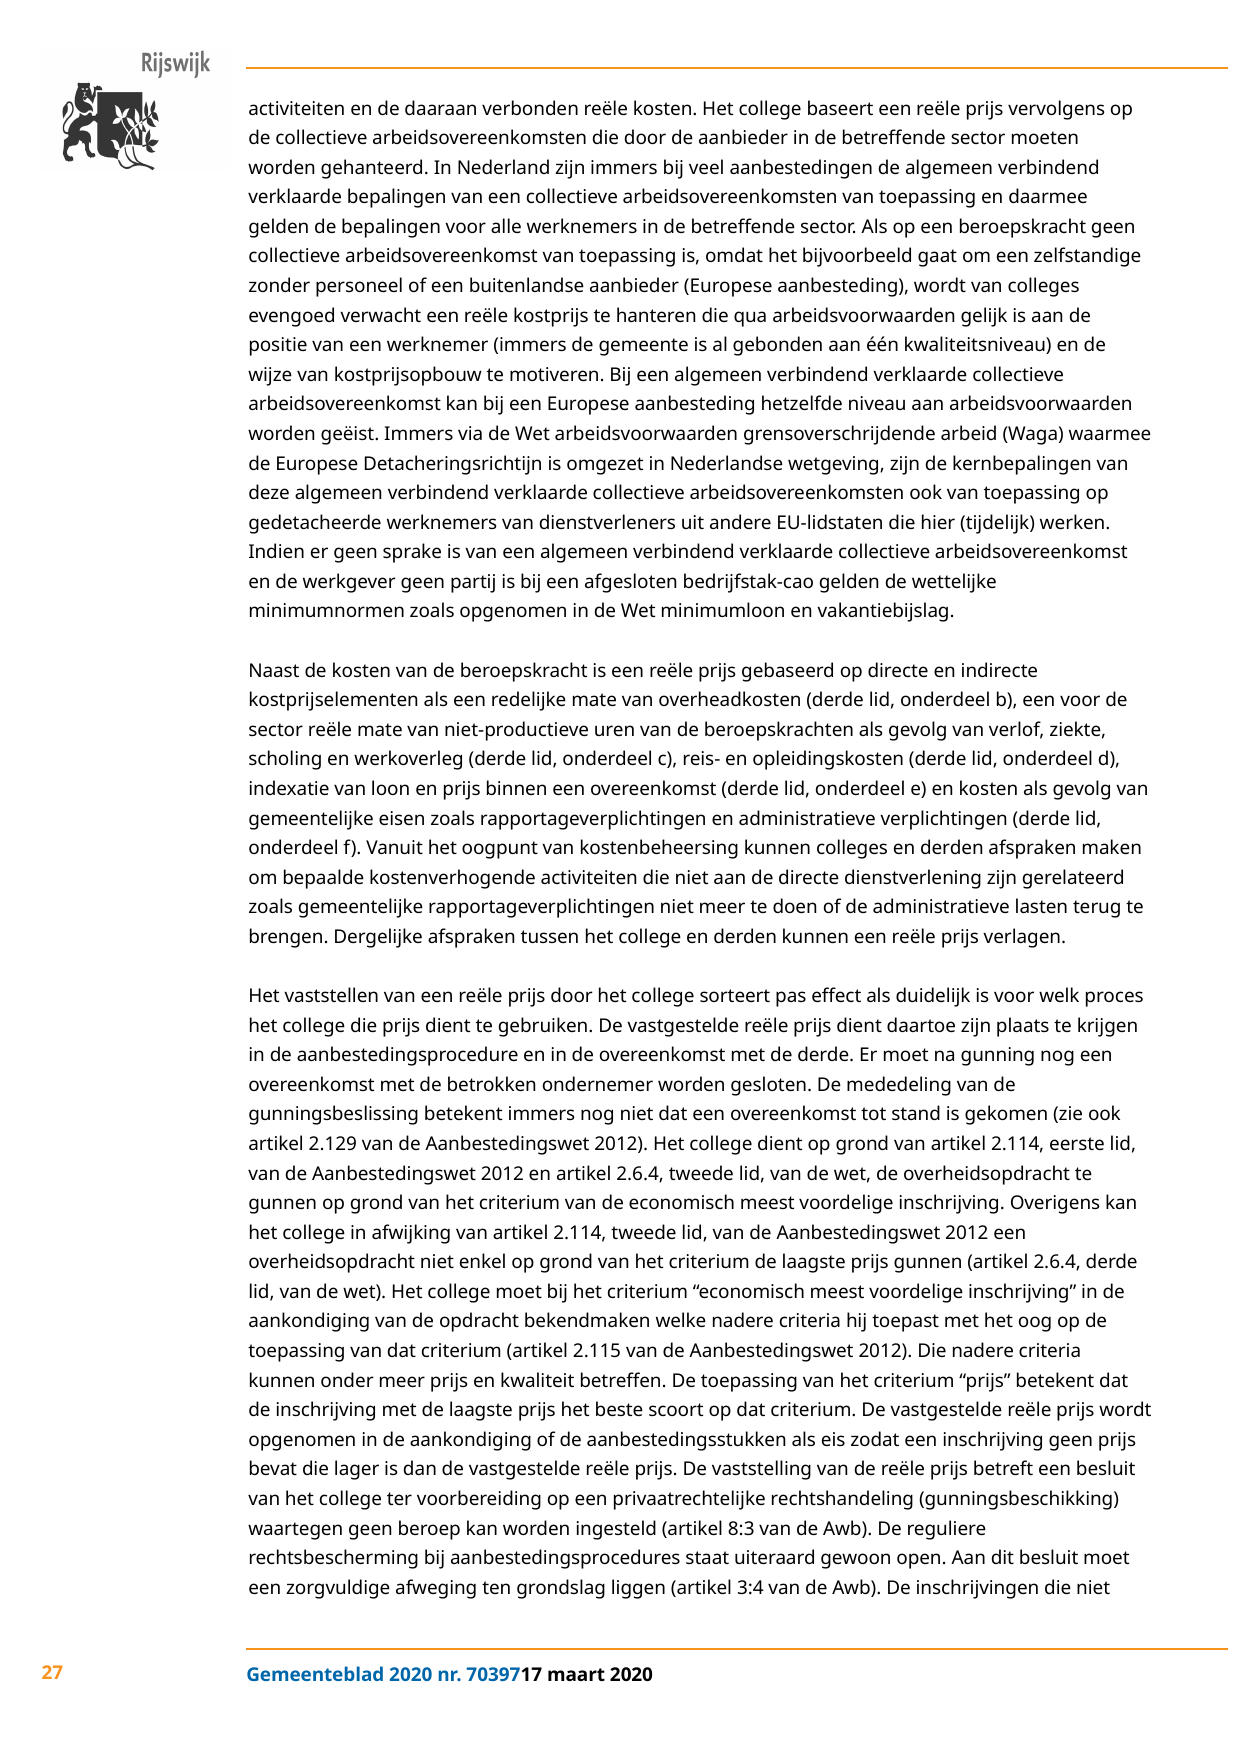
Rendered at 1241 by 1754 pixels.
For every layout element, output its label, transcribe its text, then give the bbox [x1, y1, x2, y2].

text activiteiten en de daaraan verbonden reële kosten. Het college baseert een reële prijs vervolgens op de collectieve arbeidsovereenkomsten die door de aanbieder in de betreffende sector moeten worden gehanteerd. In Nederland zijn immers bij veel aanbestedingen de algemeen verbindend verklaarde bepalingen van een collectieve arbeidsovereenkomsten van toepassing en daarmee gelden de bepalingen voor alle werknemers in de betreffende sector. Als op een beroepskracht geen collectieve arbeidsovereenkomst van toepassing is, omdat het bijvoorbeeld gaat om een zelfstandige zonder personeel of een buitenlandse aanbieder (Europese aanbesteding), wordt van colleges evengoed verwacht een reële kostprijs te hanteren die qua arbeidsvoorwaarden gelijk is aan de positie van een werknemer (immers de gemeente is al gebonden aan één kwaliteitsniveau) en de wijze van kostprijsopbouw te motiveren. Bij een algemeen verbindend verklaarde collectieve arbeidsovereenkomst kan bij een Europese aanbesteding hetzelfde niveau aan arbeidsvoorwaarden worden geëist. Immers via de Wet arbeidsvoorwaarden grensoverschrijdende arbeid (Waga) waarmee de Europese Detacheringsrichtijn is omgezet in Nederlandse wetgeving, zijn de kernbepalingen van deze algemeen verbindend verklaarde collectieve arbeidsovereenkomsten ook van toepassing op gedetacheerde werknemers van dienstverleners uit andere EU-lidstaten die hier (tijdelijk) werken. Indien er geen sprake is van een algemeen verbindend verklaarde collectieve arbeidsovereenkomst en de werkgever geen partij is bij een afgesloten bedrijfstak-cao gelden de wettelijke minimumnormen zoals opgenomen in de Wet minimumloon en vakantiebijslag. [248, 95, 1152, 623]
picture [41, 47, 231, 172]
text Naast de kosten van de beroepskracht is een reële prijs gebaseerd op directe en indirecte kostprijselementen als een redelijke mate van overheadkosten (derde lid, onderdeel b), een voor de sector reële mate van niet-productieve uren van de beroepskrachten als gevolg van verlof, ziekte, scholing en werkoverleg (derde lid, onderdeel c), reis- en opleidingskosten (derde lid, onderdeel d), indexatie van loon en prijs binnen een overeenkomst (derde lid, onderdeel e) en kosten als gevolg van gemeentelijke eisen zoals rapportageverplichtingen en administratieve verplichtingen (derde lid, onderdeel f). Vanuit het oogpunt van kostenbeheersing kunnen colleges en derden afspraken maken om bepaalde kostenverhogende activiteiten die niet aan de directe dienstverlening zijn gerelateerd zoals gemeentelijke rapportageverplichtingen niet meer te doen of de administratieve lasten terug te brengen. Dergelijke afspraken tussen het college en derden kunnen een reële prijs verlagen. [248, 657, 1152, 949]
text Het vaststellen van een reële prijs door het college sorteert pas effect als duidelijk is voor welk proces het college die prijs dient te gebruiken. De vastgestelde reële prijs dient daartoe zijn plaats te krijgen in de aanbestedingsprocedure en in de overeenkomst met de derde. Er moet na gunning nog een overeenkomst met de betrokken ondernemer worden gesloten. De mededeling van de gunningsbeslissing betekent immers nog niet dat een overeenkomst tot stand is gekomen (zie ook artikel 2.129 van de Aanbestedingswet 2012). Het college dient op grond van artikel 2.114, eerste lid, van de Aanbestedingswet 2012 en artikel 2.6.4, tweede lid, van de wet, de overheidsopdracht te gunnen op grond van het criterium van de economisch meest voordelige inschrijving. Overigens kan het college in afwijking van artikel 2.114, tweede lid, van de Aanbestedingswet 2012 een overheidsopdracht niet enkel op grond van het criterium de laagste prijs gunnen (artikel 2.6.4, derde lid, van de wet). Het college moet bij het criterium “economisch meest voordelige inschrijving” in de aankondiging van de opdracht bekendmaken welke nadere criteria hij toepast met het oog op de toepassing van dat criterium (artikel 2.115 van de Aanbestedingswet 2012). Die nadere criteria kunnen onder meer prijs en kwaliteit betreffen. De toepassing van het criterium “prijs” betekent dat de inschrijving met de laagste prijs het beste scoort op dat criterium. De vastgestelde reële prijs wordt opgenomen in de aankondiging of de aanbestedingsstukken als eis zodat een inschrijving geen prijs bevat die lager is dan de vastgestelde reële prijs. De vaststelling van de reële prijs betreft een besluit van het college ter voorbereiding op een privaatrechtelijke rechtshandeling (gunningsbeschikking) waartegen geen beroep kan worden ingesteld (artikel 8:3 van de Awb). De reguliere rechtsbescherming bij aanbestedingsprocedures staat uiteraard gewoon open. Aan dit besluit moet een zorgvuldige afweging ten grondslag liggen (artikel 3:4 van de Awb). De inschrijvingen die niet [248, 982, 1152, 1600]
